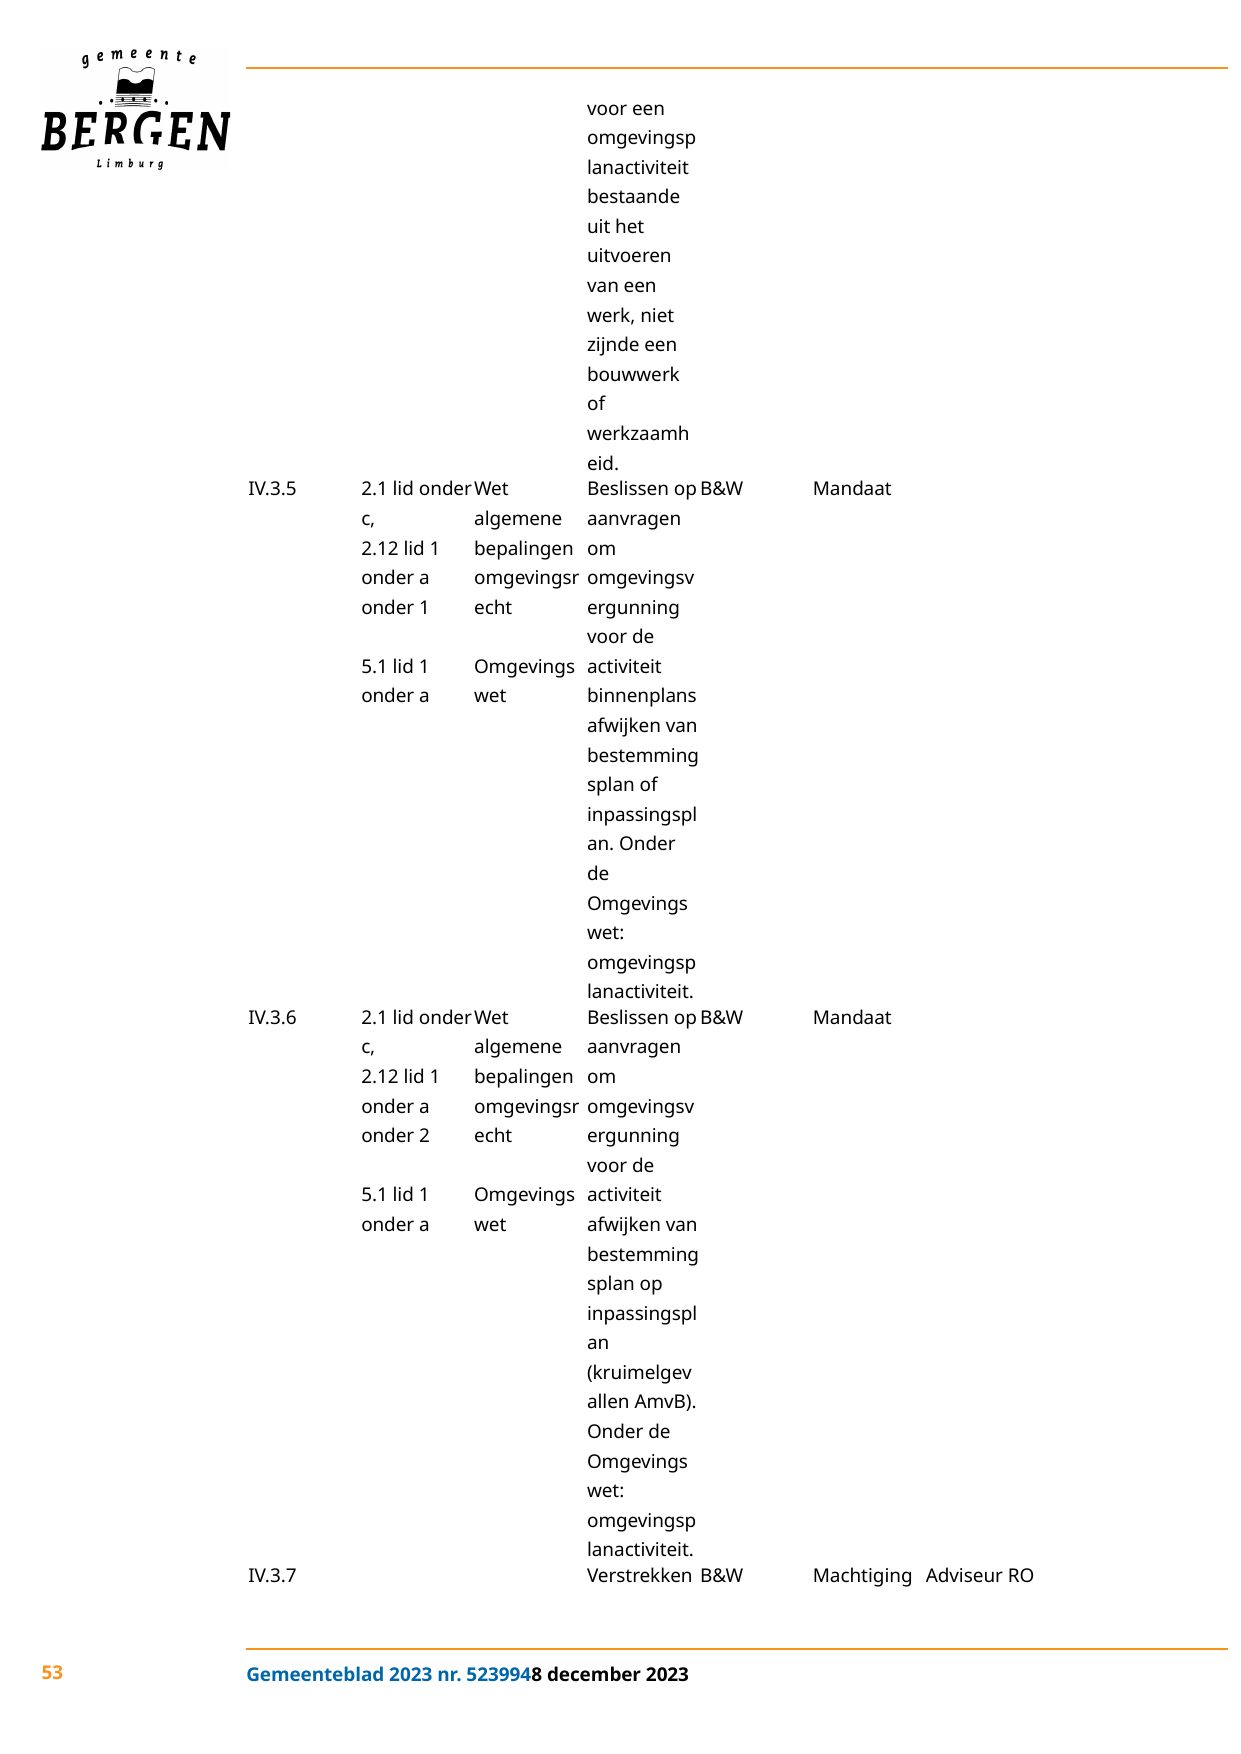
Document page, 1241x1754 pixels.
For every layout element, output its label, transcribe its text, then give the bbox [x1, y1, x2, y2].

table_cell [248, 95, 361, 476]
table_cell [1039, 95, 1152, 476]
table_cell [1039, 1563, 1152, 1588]
table_cell 2.1 lid onder c, 2.12 lid 1 onder a onder 1 5.1 lid 1 onder a [361, 476, 474, 1004]
table_cell B&W [700, 476, 813, 1004]
table_cell Wet algemene bepalingen omgevingsrecht Omgevingswet [474, 1004, 587, 1562]
table_cell Machtiging [813, 1563, 926, 1588]
table_cell Wet algemene bepalingen omgevingsrecht Omgevingswet [474, 476, 587, 1004]
table_cell Mandaat [813, 476, 926, 1004]
table_cell [1039, 1004, 1152, 1562]
table_cell Beslissen op aanvragen om omgevingsvergunning voor de activiteit afwijken van bestemmingsplan op inpassingsplan (kruimelgevallen AmvB). Onder de Omgevingswet: omgevingsplanactiviteit. [587, 1004, 700, 1562]
table_cell Beslissen op aanvragen om omgevingsvergunning voor de activiteit binnenplans afwijken van bestemmingsplan of inpassingsplan. Onder de Omgevingswet: omgevingsplanactiviteit. [587, 476, 700, 1004]
table_cell B&W [700, 1563, 813, 1588]
table_cell IV.3.5 [248, 476, 361, 1004]
table_cell [700, 95, 813, 476]
table_cell [361, 1563, 474, 1588]
table_cell [474, 1563, 587, 1588]
table_cell B&W [700, 1004, 813, 1562]
table_cell [813, 95, 926, 476]
table_cell Verstrekken [587, 1563, 700, 1588]
table_cell [361, 95, 474, 476]
table_cell IV.3.6 [248, 1004, 361, 1562]
table_cell Mandaat [813, 1004, 926, 1562]
table_cell Adviseur RO [926, 1563, 1038, 1588]
table_cell [474, 95, 587, 476]
table_cell 2.1 lid onder c, 2.12 lid 1 onder a onder 2 5.1 lid 1 onder a [361, 1004, 474, 1562]
table_cell [926, 476, 1038, 1004]
table_cell IV.3.7 [248, 1563, 361, 1588]
picture [41, 47, 231, 172]
table_cell [1039, 476, 1152, 1004]
table_cell [926, 1004, 1038, 1562]
table_cell voor een omgevingsplanactiviteit bestaande uit het uitvoeren van een werk, niet zijnde een bouwwerk of werkzaamheid. [587, 95, 700, 476]
table_cell [926, 95, 1038, 476]
